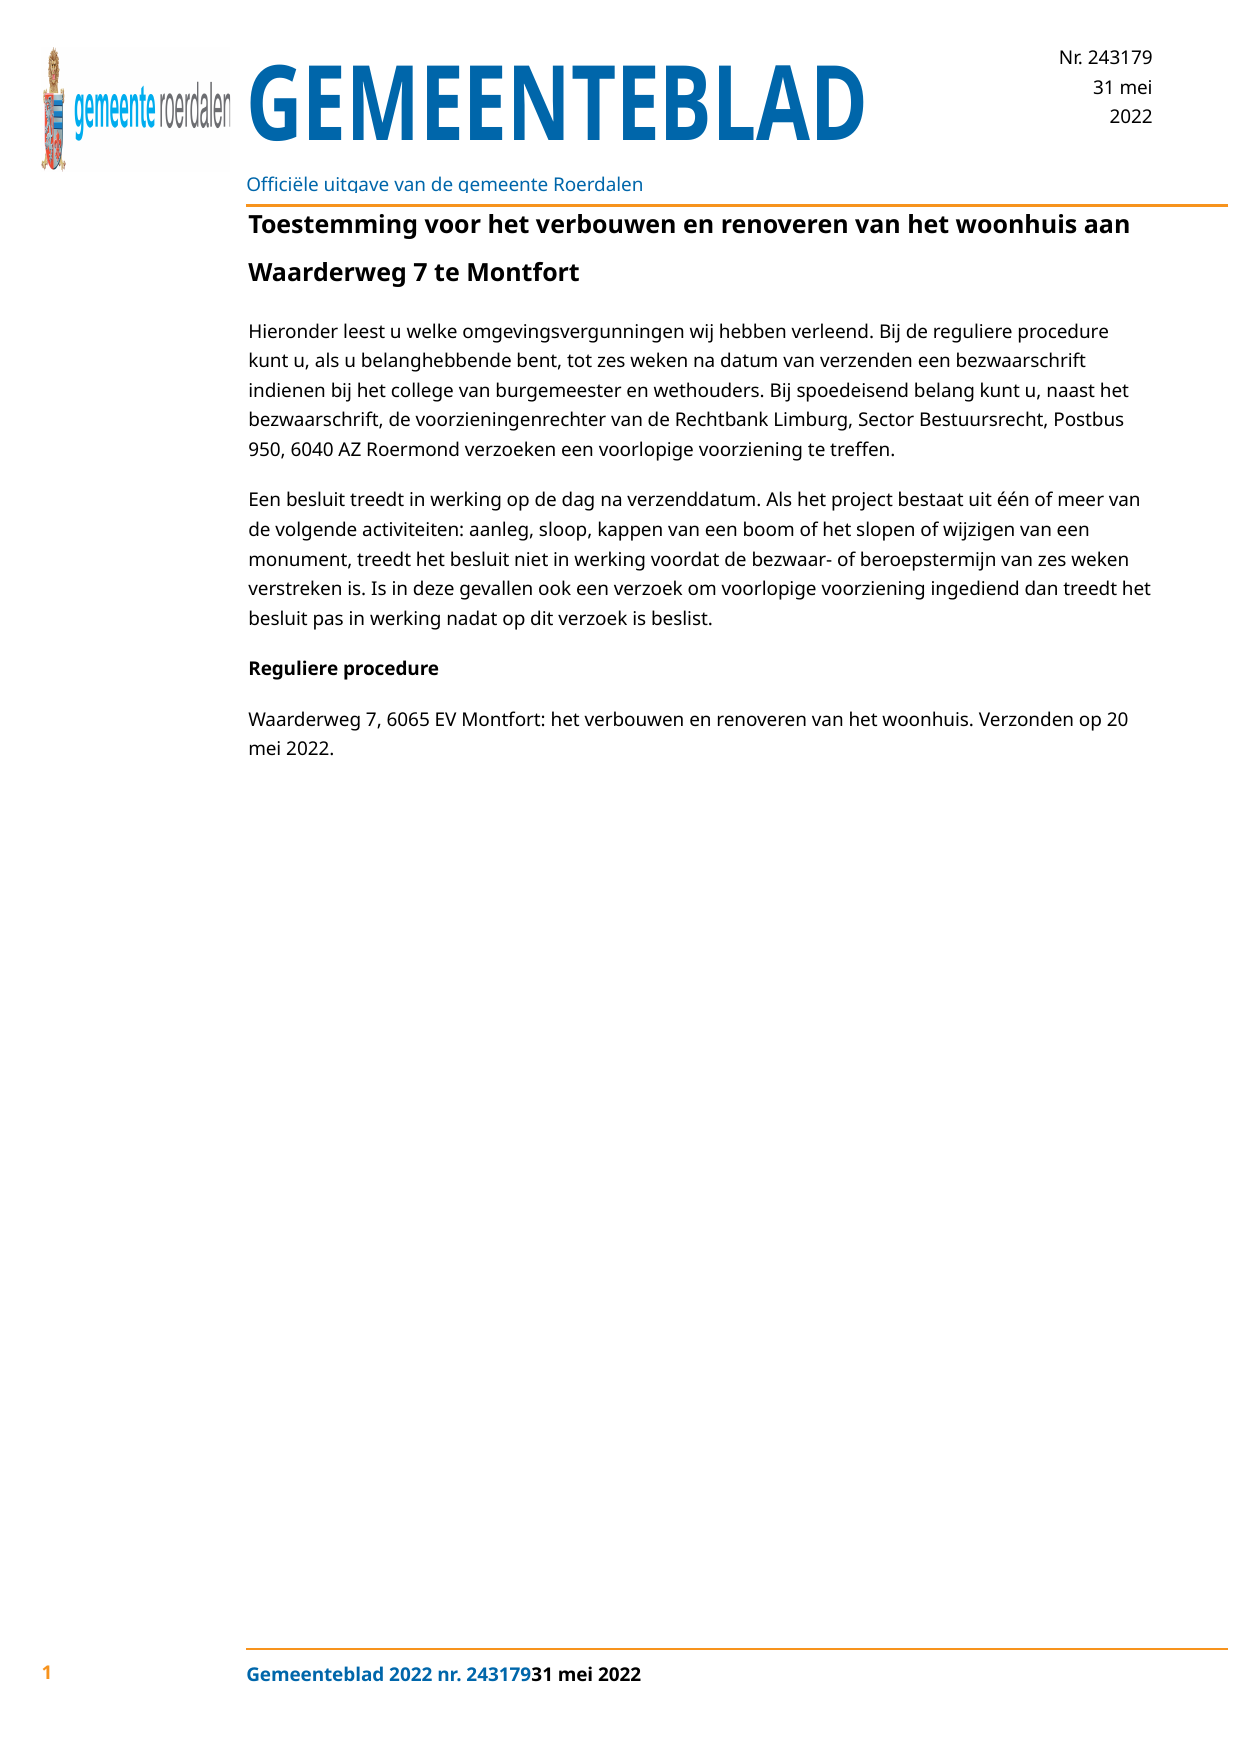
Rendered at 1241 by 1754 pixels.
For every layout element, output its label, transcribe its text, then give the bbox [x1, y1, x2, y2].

text Hieronder leest u welke omgevingsvergunningen wij hebben verleend. Bij de reguliere procedure kunt u, als u belanghebbende bent, tot zes weken na datum van verzenden een bezwaarschrift indienen bij het college van burgemeester en wethouders. Bij spoedeisend belang kunt u, naast het bezwaarschrift, de voorzieningenrechter van de Rechtbank Limburg, Sector Bestuursrecht, Postbus 950, 6040 AZ Roermond verzoeken een voorlopige voorziening te treffen. [248, 318, 1152, 462]
text Een besluit treedt in werking op de dag na verzenddatum. Als het project bestaat uit één of meer van de volgende activiteiten: aanleg, sloop, kappen van een boom of het slopen of wijzigen van een monument, treedt het besluit niet in werking voordat de bezwaar- of beroepstermijn van zes weken verstreken is. Is in deze gevallen ook een verzoek om voorlopige voorziening ingediend dan treedt het besluit pas in werking nadat op dit verzoek is beslist. [248, 487, 1152, 631]
text Toestemming voor het verbouwen en renoveren van het woonhuis aan Waarderweg 7 te Montfort [248, 207, 1152, 288]
text Waarderweg 7, 6065 EV Montfort: het verbouwen en renoveren van het woonhuis. Verzonden op 20 mei 2022. [248, 706, 1152, 761]
picture [41, 47, 231, 172]
text Reguliere procedure [248, 655, 1152, 681]
